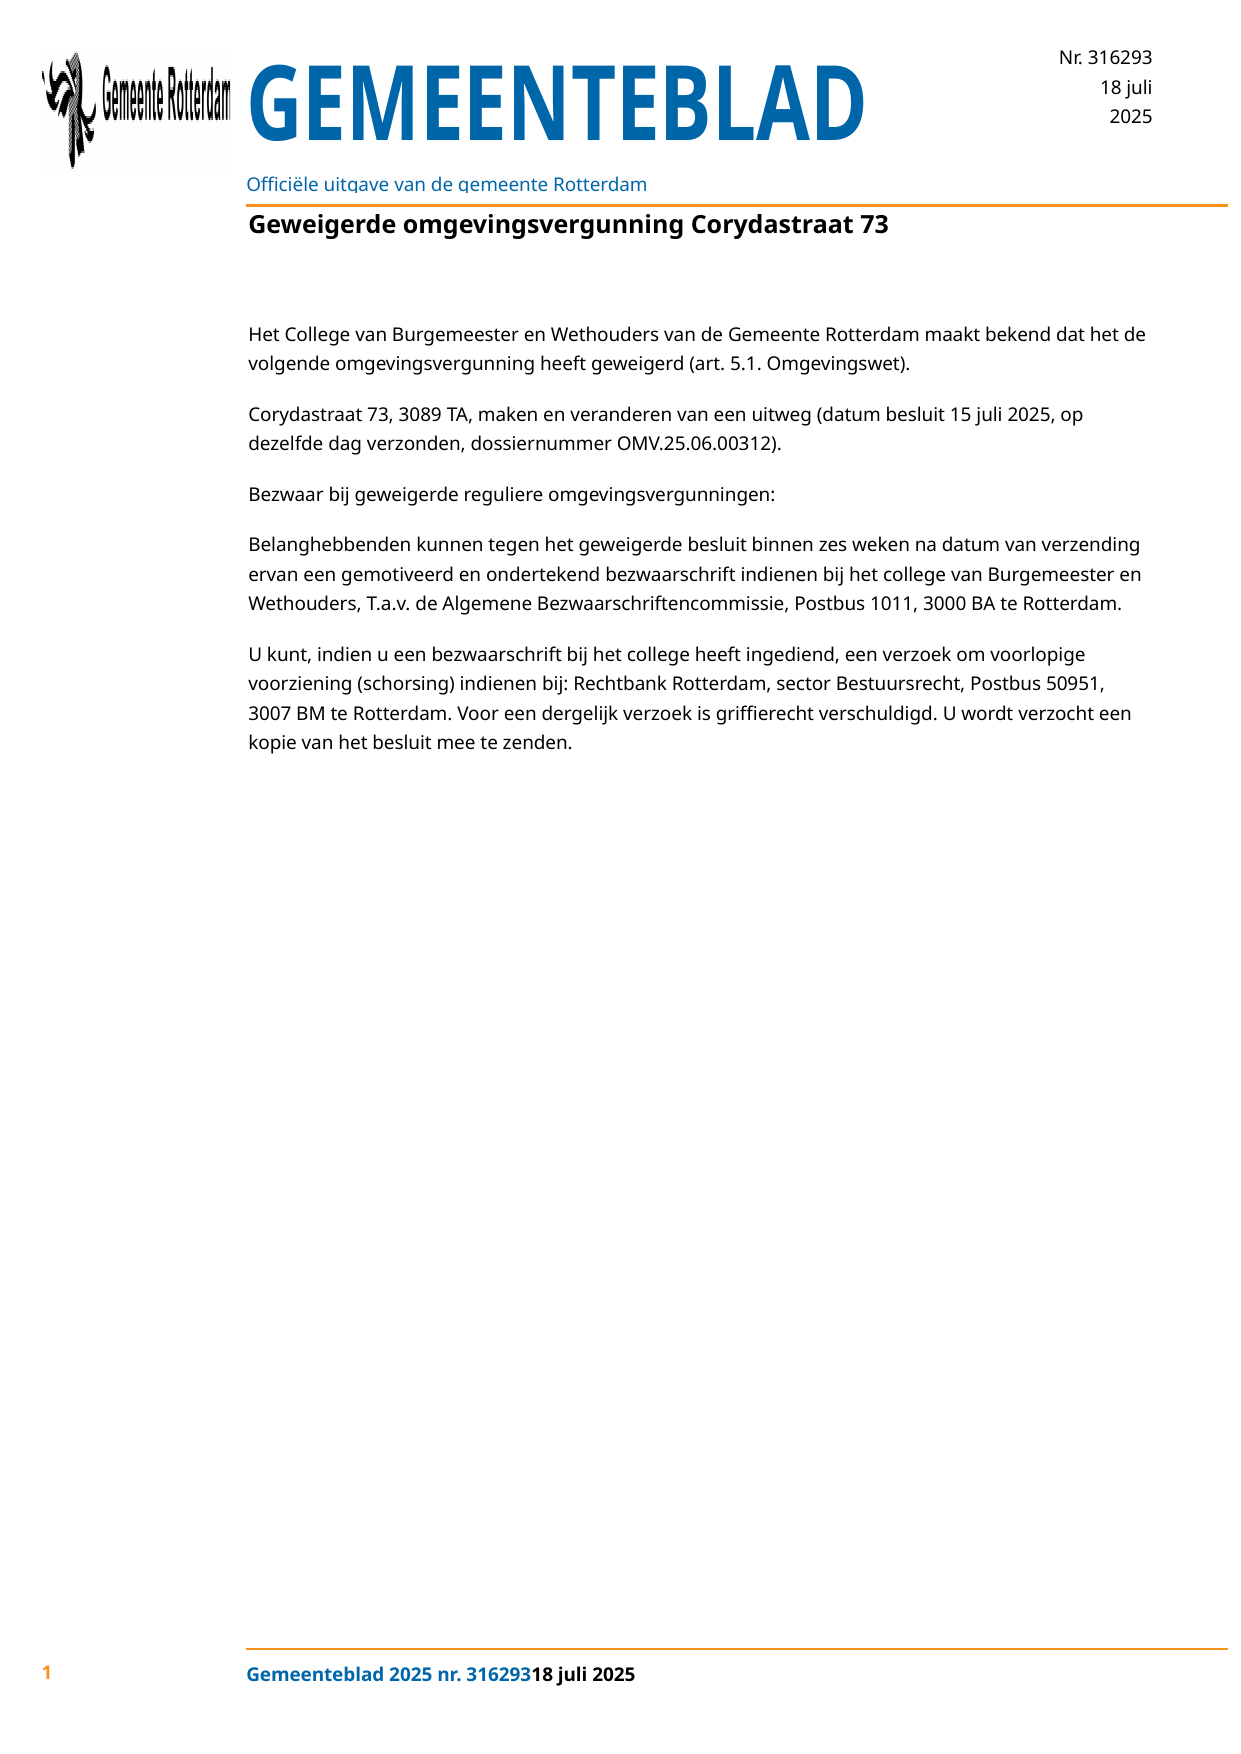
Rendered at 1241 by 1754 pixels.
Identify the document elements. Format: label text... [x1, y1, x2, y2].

picture [41, 47, 231, 172]
text Bezwaar bij geweigerde reguliere omgevingsvergunningen: [248, 481, 1152, 506]
text U kunt, indien u een bezwaarschrift bij het college heeft ingediend, een verzoek om voorlopige voorziening (schorsing) indienen bij: Rechtbank Rotterdam, sector Bestuursrecht, Postbus 50951, 3007 BM te Rotterdam. Voor een dergelijk verzoek is griffierecht verschuldigd. U wordt verzocht een kopie van het besluit mee te zenden. [248, 641, 1152, 755]
text Corydastraat 73, 3089 TA, maken en veranderen van een uitweg (datum besluit 15 juli 2025, op dezelfde dag verzonden, dossiernummer OMV.25.06.00312). [248, 401, 1152, 456]
text Het College van Burgemeester en Wethouders van de Gemeente Rotterdam maakt bekend dat het de volgende omgevingsvergunning heeft geweigerd (art. 5.1. Omgevingswet). [248, 321, 1152, 376]
text Belanghebbenden kunnen tegen het geweigerde besluit binnen zes weken na datum van verzending ervan een gemotiveerd en ondertekend bezwaarschrift indienen bij het college van Burgemeester en Wethouders, T.a.v. de Algemene Bezwaarschriftencommissie, Postbus 1011, 3000 BA te Rotterdam. [248, 531, 1152, 616]
text Geweigerde omgevingsvergunning Corydastraat 73 [248, 207, 1152, 241]
